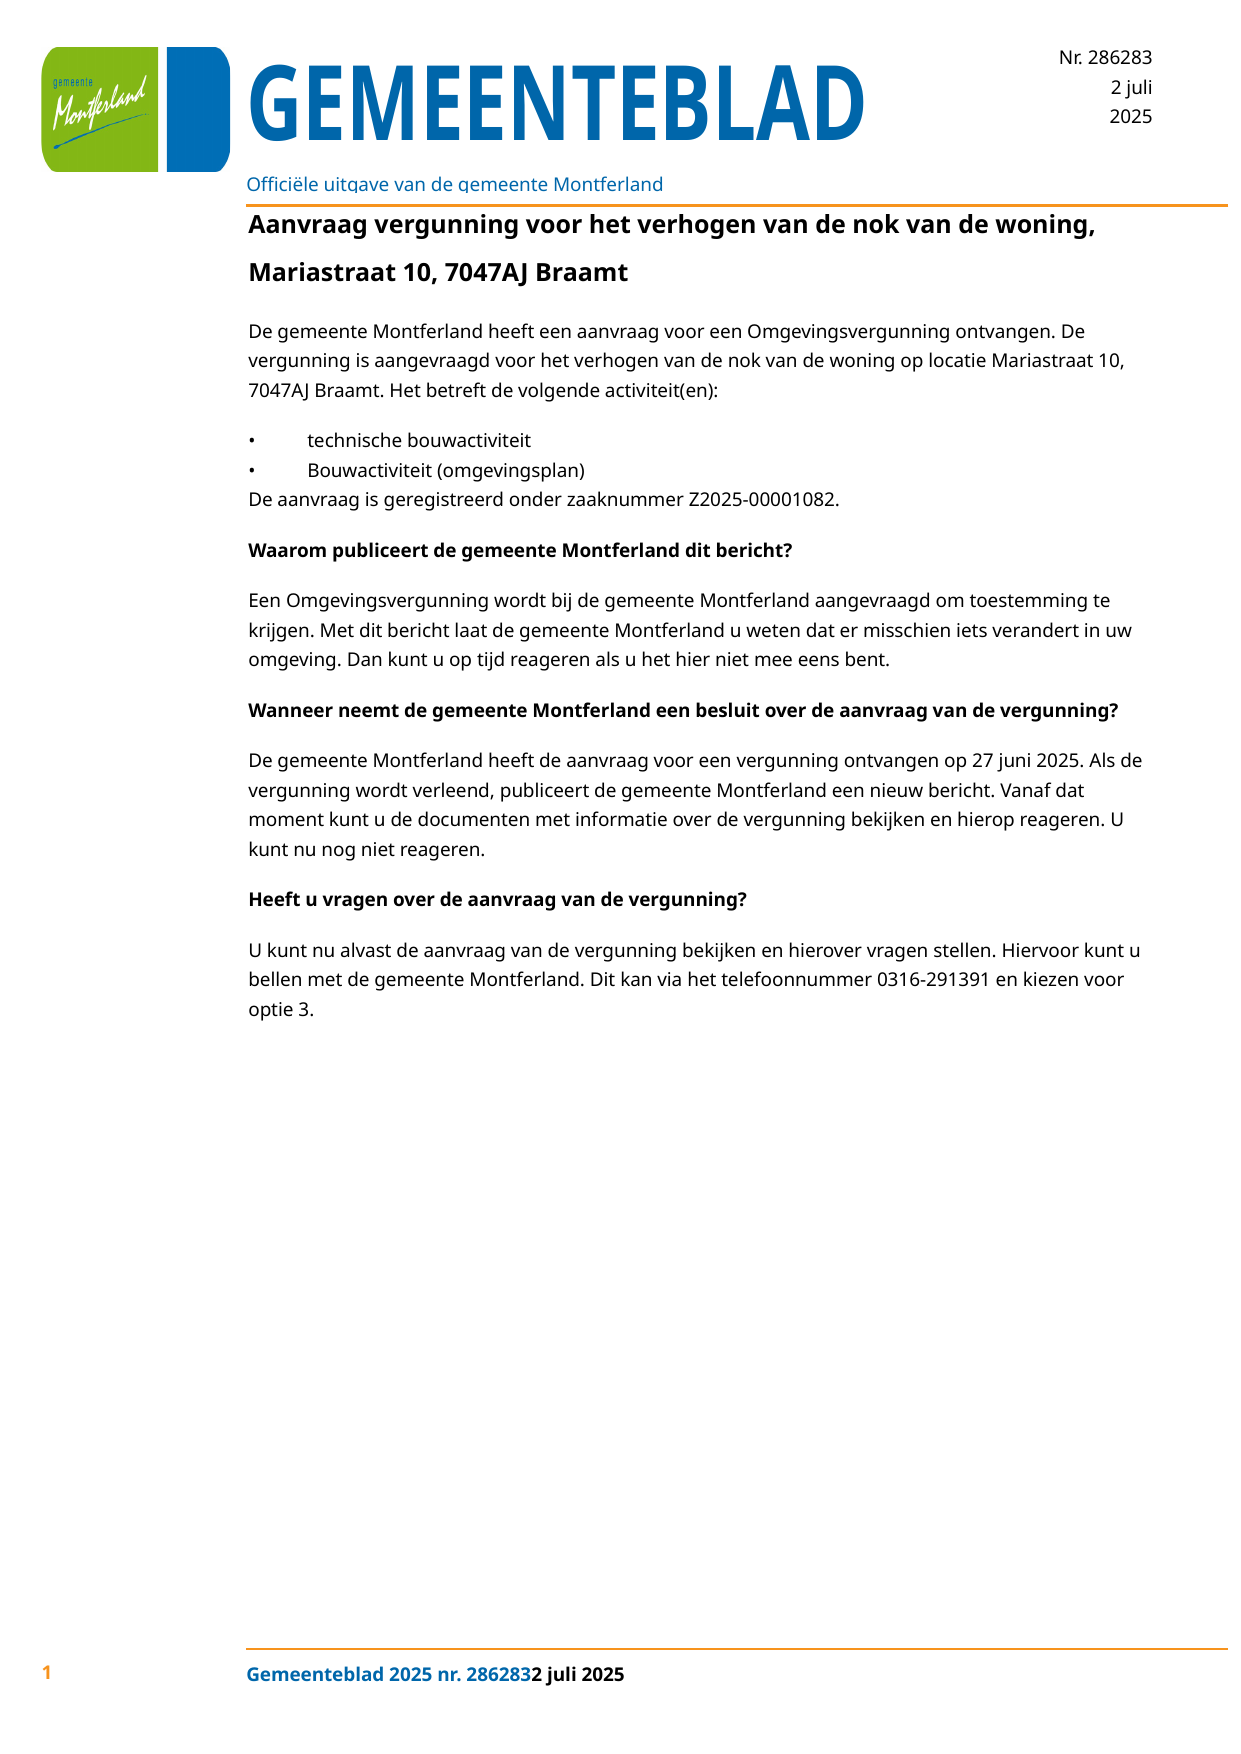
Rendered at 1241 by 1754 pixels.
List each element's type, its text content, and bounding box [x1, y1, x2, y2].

text Waarom publiceert de gemeente Montferland dit bericht? [248, 537, 1152, 563]
list Bouwactiviteit (omgevingsplan) [248, 457, 1152, 483]
text De gemeente Montferland heeft de aanvraag voor een vergunning ontvangen op 27 juni 2025. Als de vergunning wordt verleend, publiceert de gemeente Montferland een nieuw bericht. Vanaf dat moment kunt u de documenten met informatie over de vergunning bekijken en hierop reageren. U kunt nu nog niet reageren. [248, 747, 1152, 862]
text Wanneer neemt de gemeente Montferland een besluit over de aanvraag van de vergunning? [248, 697, 1152, 723]
text Aanvraag vergunning voor het verhogen van de nok van de woning, Mariastraat 10, 7047AJ Braamt [248, 207, 1152, 288]
list technische bouwactiviteit [248, 427, 1152, 453]
text Heeft u vragen over de aanvraag van de vergunning? [248, 887, 1152, 912]
picture [41, 47, 231, 172]
text U kunt nu alvast de aanvraag van de vergunning bekijken en hierover vragen stellen. Hiervoor kunt u bellen met de gemeente Montferland. Dit kan via het telefoonnummer 0316-291391 en kiezen voor optie 3. [248, 937, 1152, 1022]
text De aanvraag is geregistreerd onder zaaknummer Z2025-00001082. [248, 487, 1152, 512]
text De gemeente Montferland heeft een aanvraag voor een Omgevingsvergunning ontvangen. De vergunning is aangevraagd voor het verhogen van de nok van de woning op locatie Mariastraat 10, 7047AJ Braamt. Het betreft de volgende activiteit(en): [248, 318, 1152, 403]
text Een Omgevingsvergunning wordt bij de gemeente Montferland aangevraagd om toestemming te krijgen. Met dit bericht laat de gemeente Montferland u weten dat er misschien iets verandert in uw omgeving. Dan kunt u op tijd reageren als u het hier niet mee eens bent. [248, 587, 1152, 672]
